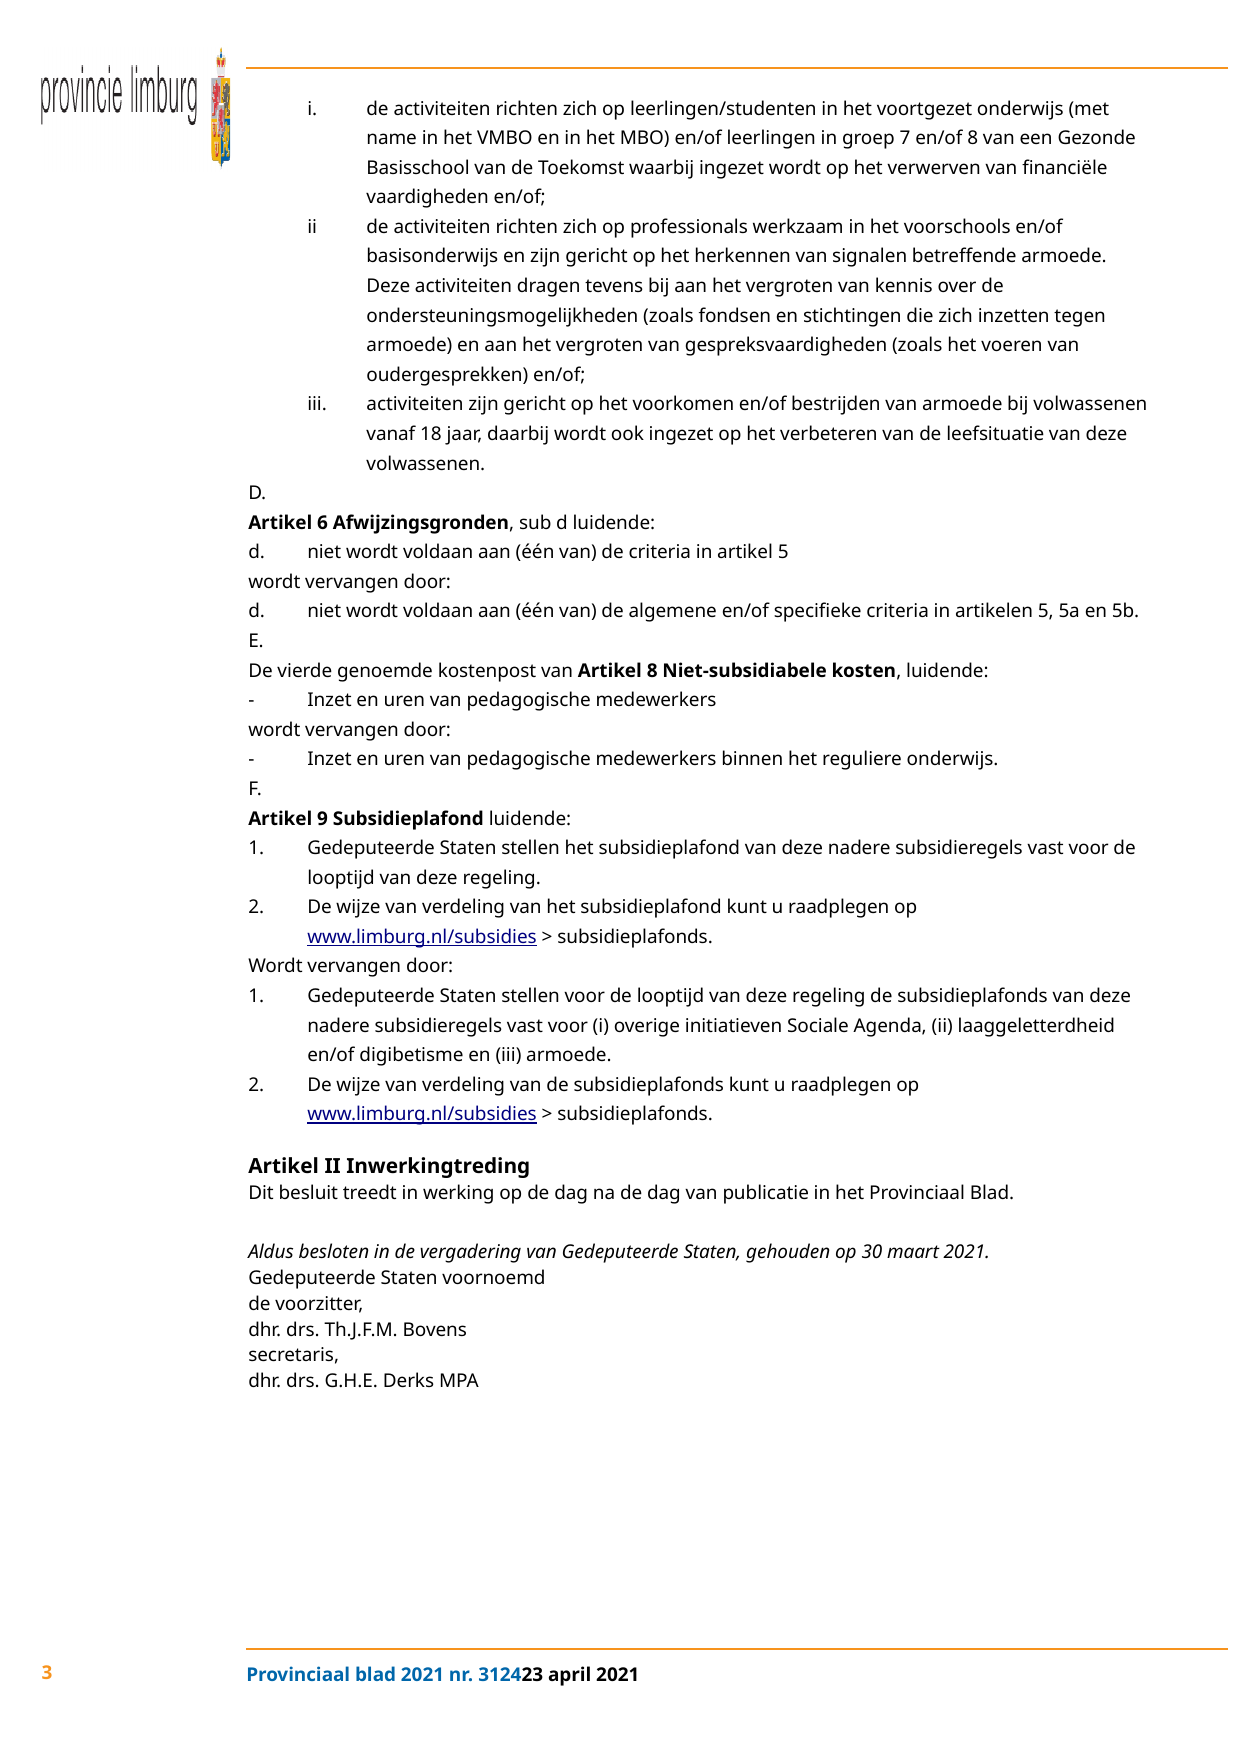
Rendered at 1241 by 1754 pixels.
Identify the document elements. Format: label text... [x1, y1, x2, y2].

list Gedeputeerde Staten stellen voor de looptijd van deze regeling de subsidieplafonds van deze nadere subsidieregels vast voor (i) overige initiatieven Sociale Agenda, (ii) laaggeletterdheid en/of digibetisme en (iii) armoede. [248, 982, 1152, 1067]
text dhr. drs. G.H.E. Derks MPA [248, 1367, 1152, 1393]
text Aldus besloten in de vergadering van Gedeputeerde Staten, gehouden op 30 maart 2021. [248, 1239, 1152, 1264]
text D. [248, 479, 1152, 505]
text wordt vervangen door: [248, 568, 1152, 594]
text Artikel II Inwerkingtreding [248, 1151, 1152, 1179]
text E. [248, 627, 1152, 653]
picture [41, 47, 231, 172]
list Inzet en uren van pedagogische medewerkers [248, 686, 1152, 712]
list niet wordt voldaan aan (één van) de criteria in artikel 5 [248, 538, 1152, 564]
text de voorzitter, [248, 1290, 1152, 1316]
list niet wordt voldaan aan (één van) de algemene en/of specifieke criteria in artikelen 5, 5a en 5b. [248, 598, 1152, 623]
text wordt vervangen door: [248, 716, 1152, 742]
text Wordt vervangen door: [248, 953, 1152, 978]
text F. [248, 775, 1152, 801]
text De vierde genoemde kostenpost van Artikel 8 Niet-subsidiabele kosten, luidende: [248, 657, 1152, 683]
list Gedeputeerde Staten stellen het subsidieplafond van deze nadere subsidieregels vast voor de looptijd van deze regeling. [248, 834, 1152, 890]
list activiteiten zijn gericht op het voorkomen en/of bestrijden van armoede bij volwassenen vanaf 18 jaar, daarbij wordt ook ingezet op het verbeteren van de leefsituatie van deze volwassenen. [307, 391, 1152, 476]
text Artikel 9 Subsidieplafond luidende: [248, 805, 1152, 831]
text Dit besluit treedt in werking op de dag na de dag van publicatie in het Provinciaal Blad. [248, 1179, 1152, 1205]
text Artikel 6 Afwijzingsgronden, sub d luidende: [248, 509, 1152, 535]
list de activiteiten richten zich op professionals werkzaam in het voorschools en/of basisonderwijs en zijn gericht op het herkennen van signalen betreffende armoede. Deze activiteiten dragen tevens bij aan het vergroten van kennis over de ondersteuningsmogelijkheden (zoals fondsen en stichtingen die zich inzetten tegen armoede) en aan het vergroten van gespreksvaardigheden (zoals het voeren van oudergesprekken) en/of; [307, 213, 1152, 387]
list Inzet en uren van pedagogische medewerkers binnen het reguliere onderwijs. [248, 746, 1152, 771]
list De wijze van verdeling van de subsidieplafonds kunt u raadplegen op www.limburg.nl/subsidies > subsidieplafonds. [248, 1071, 1152, 1126]
text dhr. drs. Th.J.F.M. Bovens [248, 1316, 1152, 1342]
text Gedeputeerde Staten voornoemd [248, 1264, 1152, 1290]
list de activiteiten richten zich op leerlingen/studenten in het voortgezet onderwijs (met name in het VMBO en in het MBO) en/of leerlingen in groep 7 en/of 8 van een Gezonde Basisschool van de Toekomst waarbij ingezet wordt op het verwerven van financiële vaardigheden en/of; [307, 95, 1152, 209]
list De wijze van verdeling van het subsidieplafond kunt u raadplegen op www.limburg.nl/subsidies > subsidieplafonds. [248, 893, 1152, 949]
text secretaris, [248, 1342, 1152, 1367]
